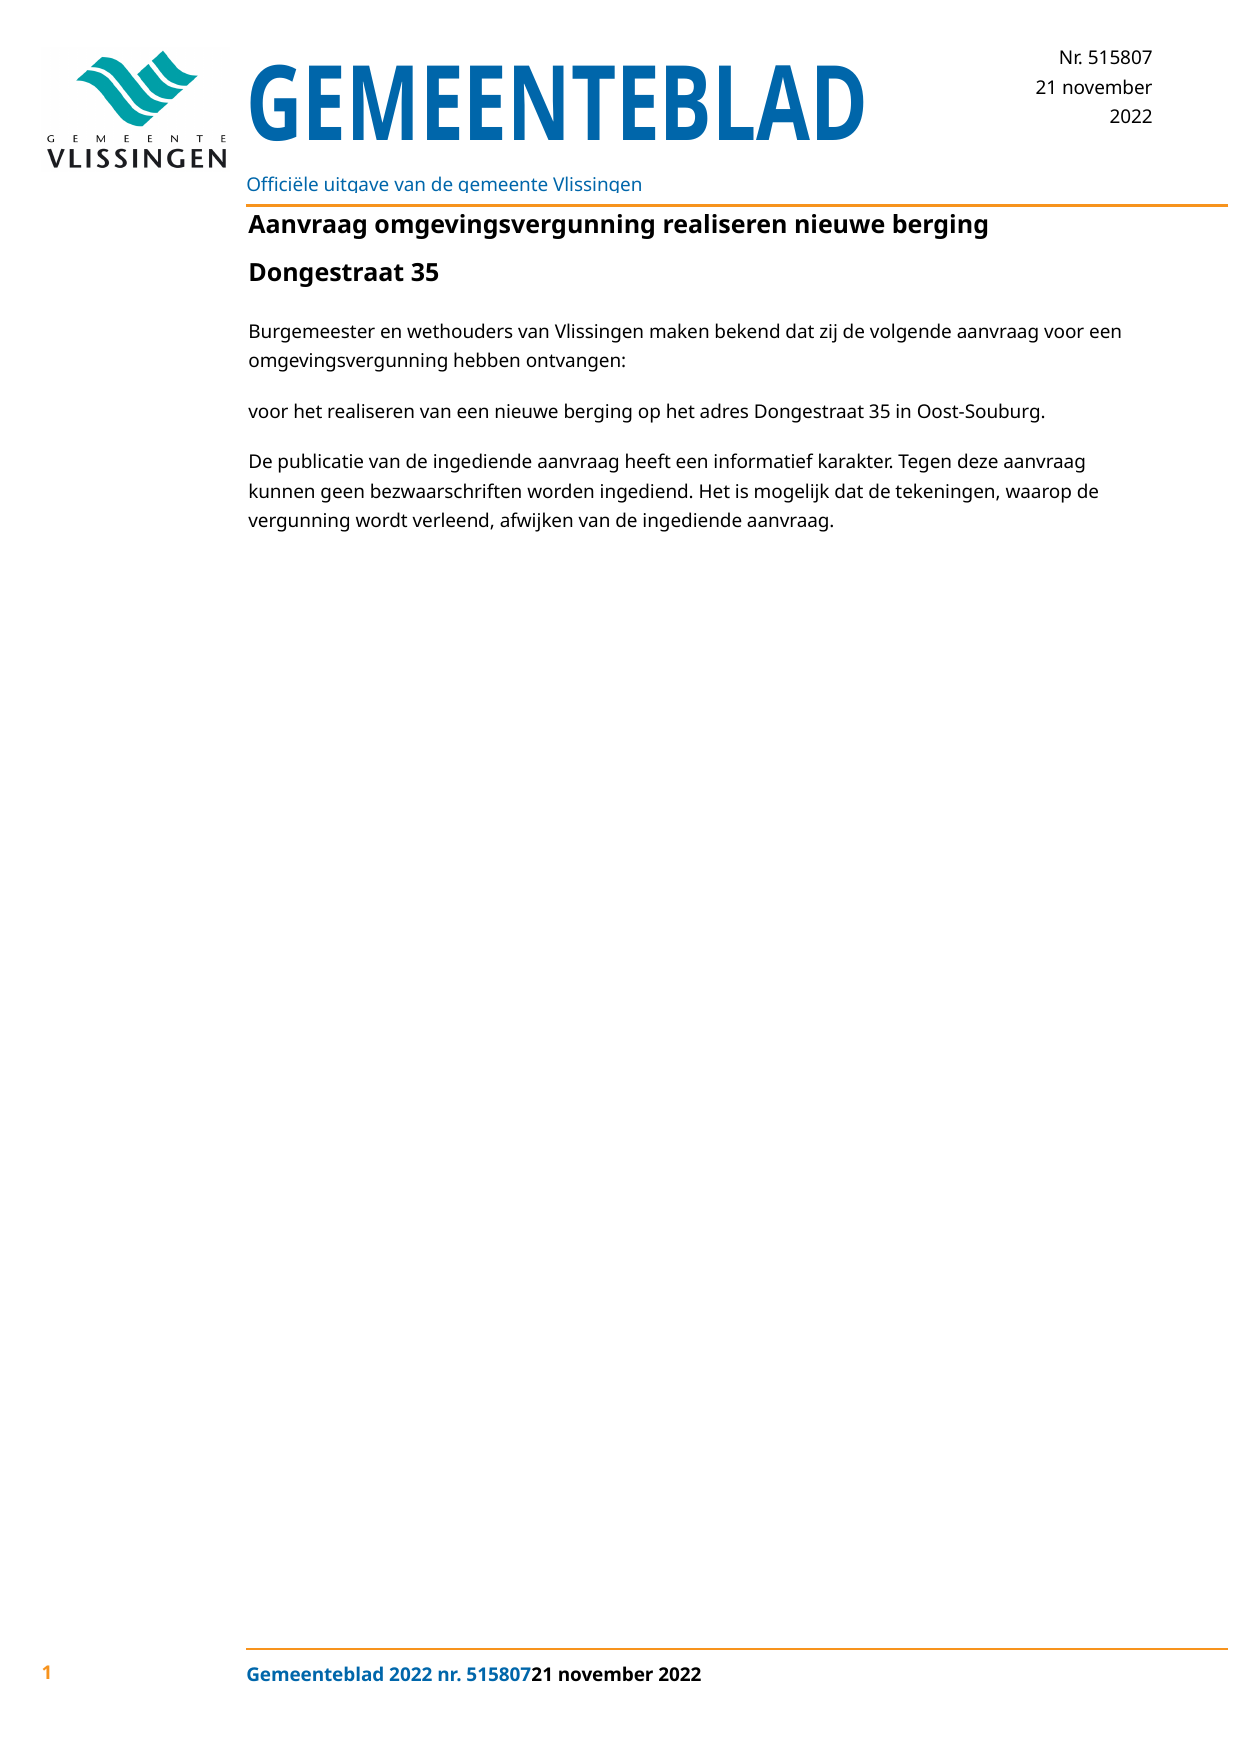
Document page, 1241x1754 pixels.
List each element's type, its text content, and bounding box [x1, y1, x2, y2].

text De publicatie van de ingediende aanvraag heeft een informatief karakter. Tegen deze aanvraag kunnen geen bezwaarschriften worden ingediend. Het is mogelijk dat de tekeningen, waarop de vergunning wordt verleend, afwijken van de ingediende aanvraag. [248, 448, 1152, 533]
text Aanvraag omgevingsvergunning realiseren nieuwe berging Dongestraat 35 [248, 207, 1152, 288]
text voor het realiseren van een nieuwe berging op het adres Dongestraat 35 in Oost-Souburg. [248, 398, 1152, 424]
text Burgemeester en wethouders van Vlissingen maken bekend dat zij de volgende aanvraag voor een omgevingsvergunning hebben ontvangen: [248, 318, 1152, 373]
picture [41, 47, 231, 172]
